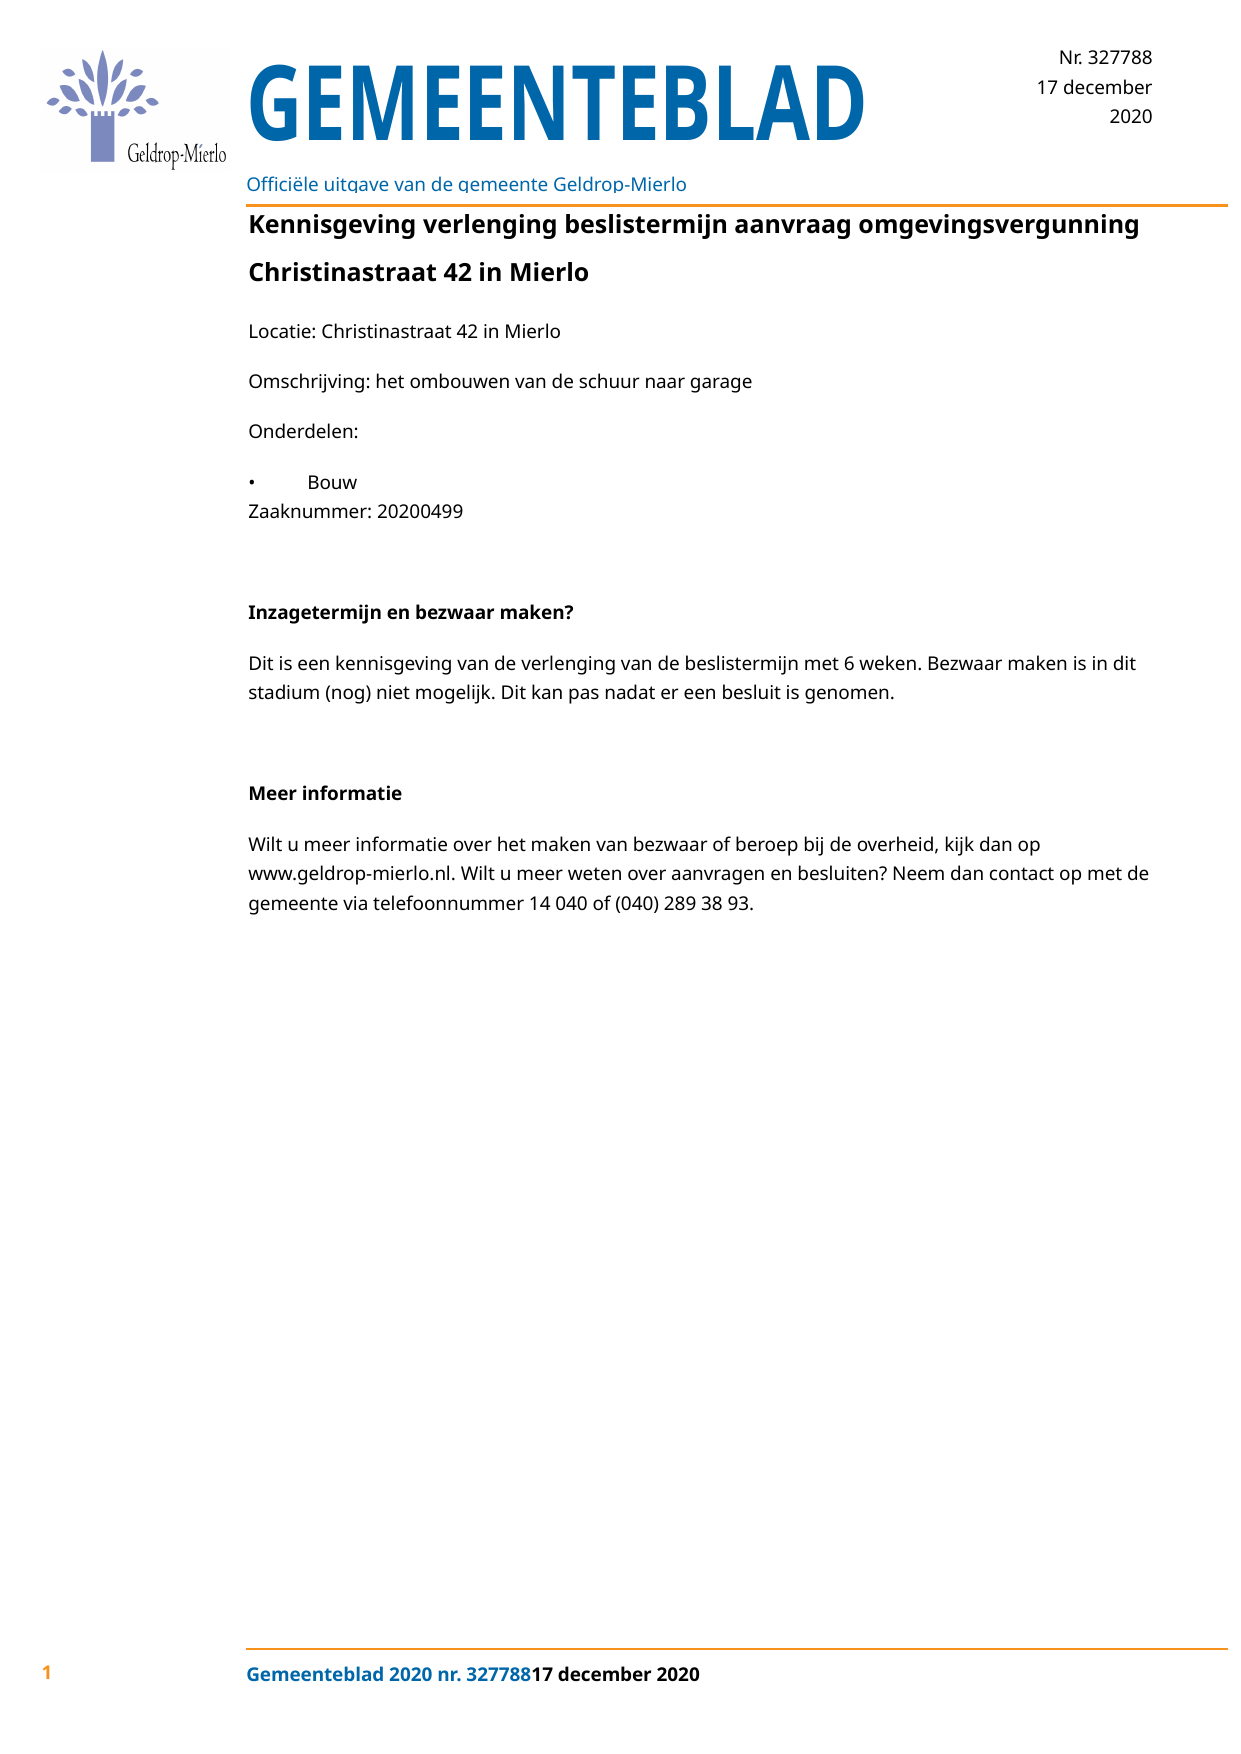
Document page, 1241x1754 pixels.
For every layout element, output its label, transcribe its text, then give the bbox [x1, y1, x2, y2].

text Omschrijving: het ombouwen van de schuur naar garage [248, 368, 1152, 394]
text Onderdelen: [248, 419, 1152, 444]
text Meer informatie [248, 780, 1152, 806]
list Bouw [248, 469, 1152, 495]
text Wilt u meer informatie over het maken van bezwaar of beroep bij de overheid, kijk dan op www.geldrop-mierlo.nl. Wilt u meer weten over aanvragen en besluiten? Neem dan contact op met de gemeente via telefoonnummer 14 040 of (040) 289 38 93. [248, 831, 1152, 916]
text Zaaknummer: 20200499 [248, 499, 1152, 524]
picture [41, 47, 231, 172]
text Dit is een kennisgeving van de verlenging van de beslistermijn met 6 weken. Bezwaar maken is in dit stadium (nog) niet mogelijk. Dit kan pas nadat er een besluit is genomen. [248, 650, 1152, 705]
text Locatie: Christinastraat 42 in Mierlo [248, 318, 1152, 344]
text Inzagetermijn en bezwaar maken? [248, 599, 1152, 625]
text Kennisgeving verlenging beslistermijn aanvraag omgevingsvergunning Christinastraat 42 in Mierlo [248, 207, 1152, 288]
